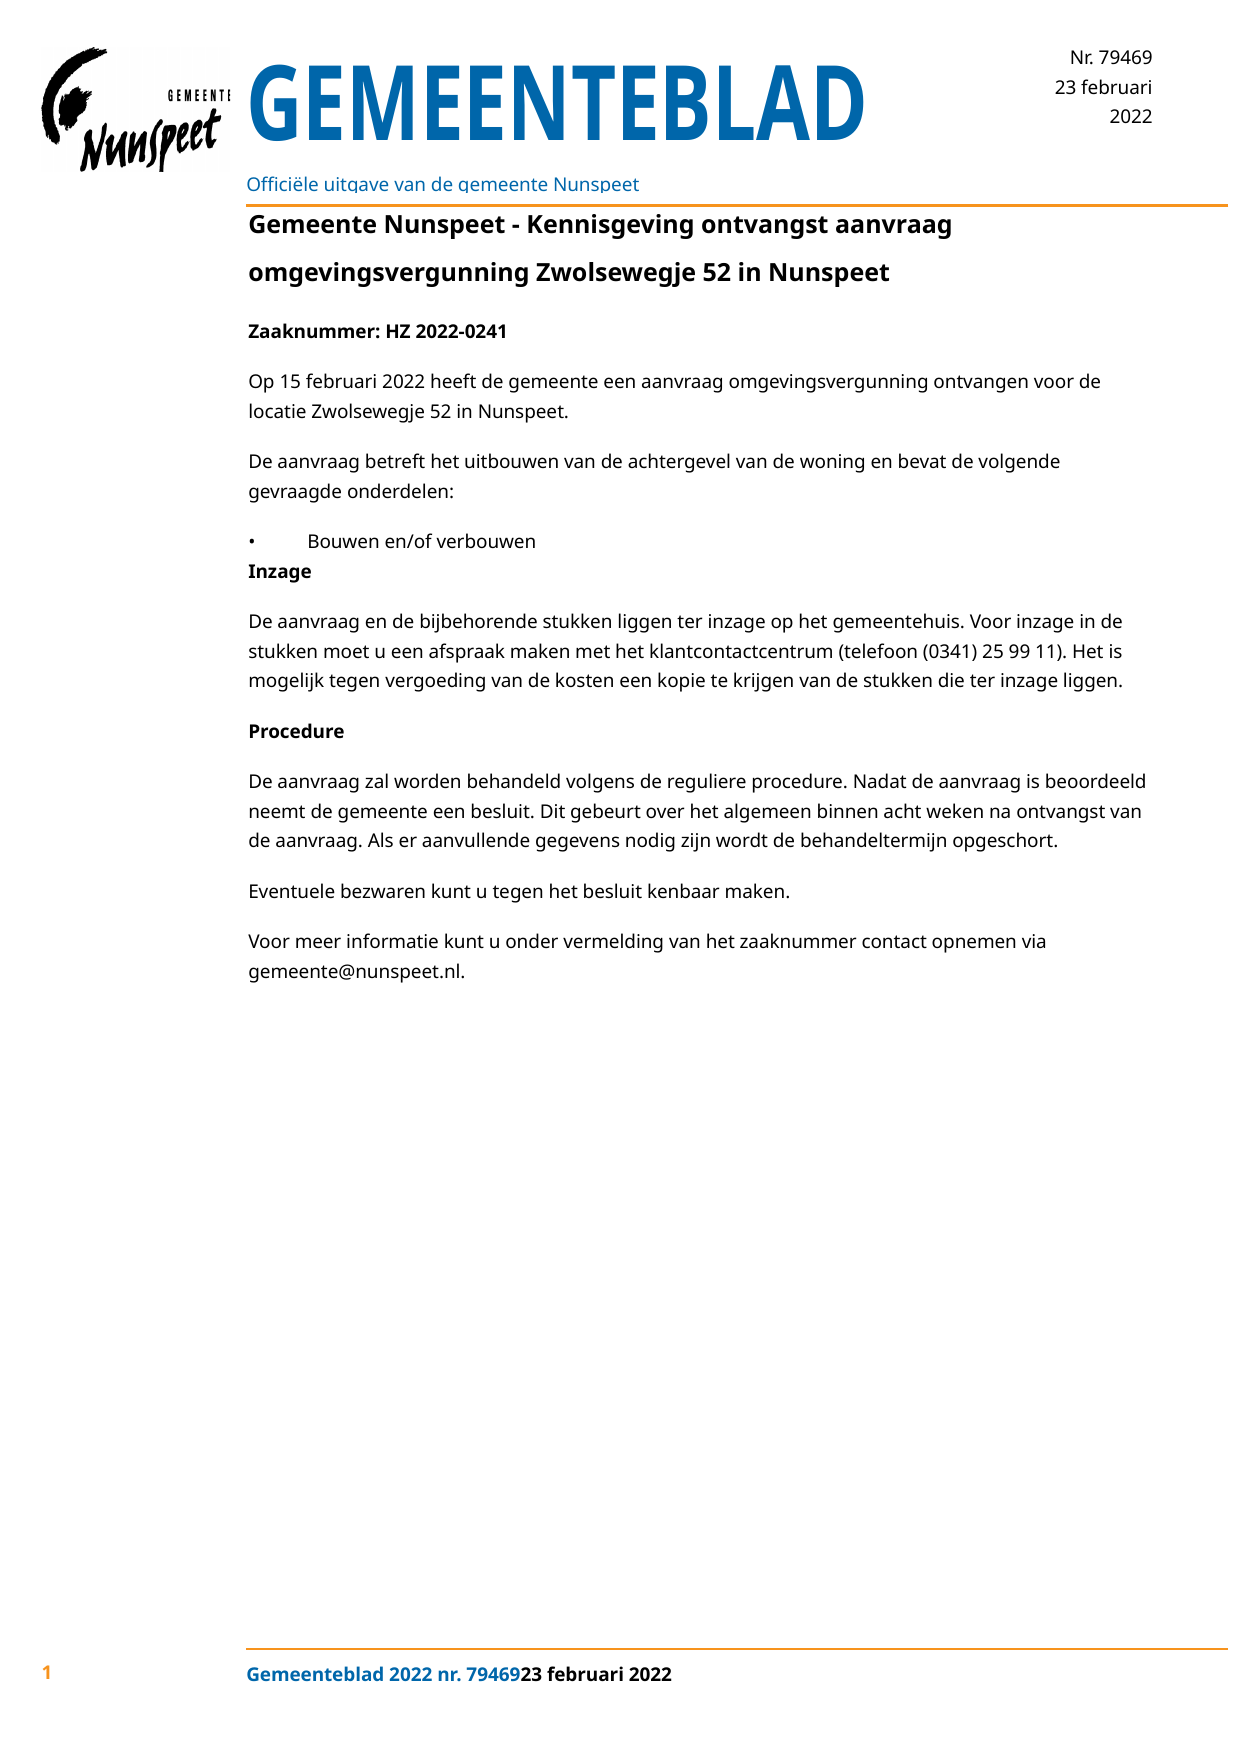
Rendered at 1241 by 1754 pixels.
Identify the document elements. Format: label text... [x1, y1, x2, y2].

text Procedure [248, 718, 1152, 744]
text Eventuele bezwaren kunt u tegen het besluit kenbaar maken. [248, 878, 1152, 904]
text De aanvraag betreft het uitbouwen van de achtergevel van de woning en bevat de volgende gevraagde onderdelen: [248, 448, 1152, 504]
text Op 15 februari 2022 heeft de gemeente een aanvraag omgevingsvergunning ontvangen voor de locatie Zwolsewegje 52 in Nunspeet. [248, 368, 1152, 424]
text Zaaknummer: HZ 2022-0241 [248, 318, 1152, 344]
text Voor meer informatie kunt u onder vermelding van het zaaknummer contact opnemen via gemeente@nunspeet.nl. [248, 928, 1152, 984]
text De aanvraag zal worden behandeld volgens de reguliere procedure. Nadat de aanvraag is beoordeeld neemt de gemeente een besluit. Dit gebeurt over het algemeen binnen acht weken na ontvangst van de aanvraag. Als er aanvullende gegevens nodig zijn wordt de behandeltermijn opgeschort. [248, 768, 1152, 853]
text Gemeente Nunspeet - Kennisgeving ontvangst aanvraag omgevingsvergunning Zwolsewegje 52 in Nunspeet [248, 207, 1152, 288]
text De aanvraag en de bijbehorende stukken liggen ter inzage op het gemeentehuis. Voor inzage in de stukken moet u een afspraak maken met het klantcontactcentrum (telefoon (0341) 25 99 11). Het is mogelijk tegen vergoeding van de kosten een kopie te krijgen van de stukken die ter inzage liggen. [248, 608, 1152, 693]
text Inzage [248, 558, 1152, 584]
picture [41, 47, 231, 172]
list Bouwen en/of verbouwen [248, 528, 1152, 554]
